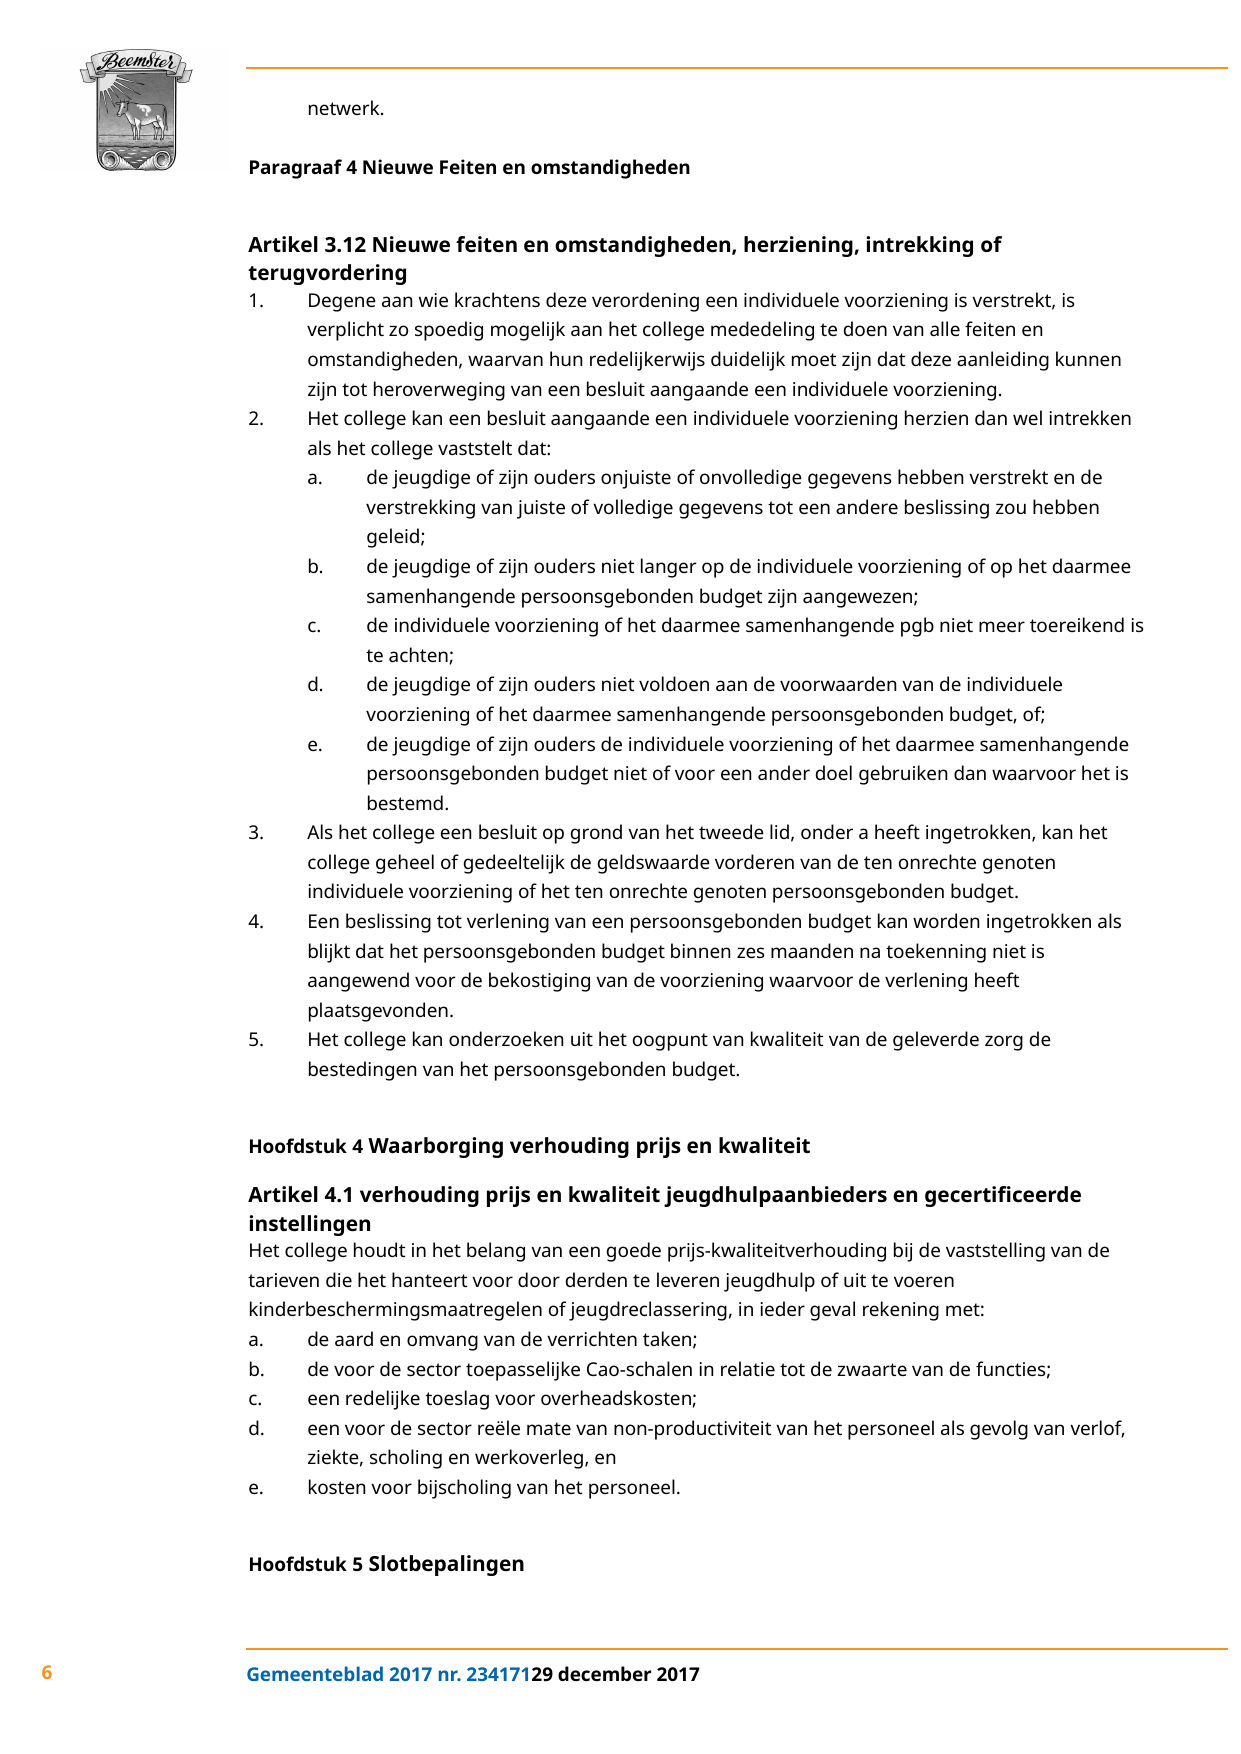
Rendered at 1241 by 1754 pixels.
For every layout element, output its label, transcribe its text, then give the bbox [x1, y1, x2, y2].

list de jeugdige of zijn ouders onjuiste of onvolledige gegevens hebben verstrekt en de verstrekking van juiste of volledige gegevens tot een andere beslissing zou hebben geleid; [307, 464, 1152, 549]
list de jeugdige of zijn ouders niet voldoen aan de voorwaarden van de individuele voorziening of het daarmee samenhangende persoonsgebonden budget, of; [307, 672, 1152, 727]
list netwerk. [248, 95, 1152, 121]
text Hoofdstuk 4 Waarborging verhouding prijs en kwaliteit [248, 1131, 1152, 1160]
picture [41, 47, 231, 172]
list Het college kan een besluit aangaande een individuele voorziening herzien dan wel intrekken als het college vaststelt dat: [248, 405, 1152, 461]
list een voor de sector reële mate van non-productiviteit van het personeel als gevolg van verlof, ziekte, scholing en werkoverleg, en [248, 1415, 1152, 1470]
text Het college houdt in het belang van een goede prijs-kwaliteitverhouding bij de vaststelling van de tarieven die het hanteert voor door derden te leveren jeugdhulp of uit te voeren kinderbeschermingsmaatregelen of jeugdreclassering, in ieder geval rekening met: [248, 1237, 1152, 1322]
text Paragraaf 4 Nieuwe Feiten en omstandigheden [248, 154, 1152, 180]
list Als het college een besluit op grond van het tweede lid, onder a heeft ingetrokken, kan het college geheel of gedeeltelijk de geldswaarde vorderen van de ten onrechte genoten individuele voorziening of het ten onrechte genoten persoonsgebonden budget. [248, 819, 1152, 904]
text Artikel 4.1 verhouding prijs en kwaliteit jeugdhulpaanbieders en gecertificeerde instellingen [248, 1181, 1152, 1237]
list de jeugdige of zijn ouders niet langer op de individuele voorziening of op het daarmee samenhangende persoonsgebonden budget zijn aangewezen; [307, 553, 1152, 608]
list Degene aan wie krachtens deze verordening een individuele voorziening is verstrekt, is verplicht zo spoedig mogelijk aan het college mededeling te doen van alle feiten en omstandigheden, waarvan hun redelijkerwijs duidelijk moet zijn dat deze aanleiding kunnen zijn tot heroverweging van een besluit aangaande een individuele voorziening. [248, 287, 1152, 401]
list de individuele voorziening of het daarmee samenhangende pgb niet meer toereikend is te achten; [307, 612, 1152, 668]
list kosten voor bijscholing van het personeel. [248, 1474, 1152, 1500]
list een redelijke toeslag voor overheadskosten; [248, 1385, 1152, 1411]
text Hoofdstuk 5 Slotbepalingen [248, 1549, 1152, 1578]
list Het college kan onderzoeken uit het oogpunt van kwaliteit van de geleverde zorg de bestedingen van het persoonsgebonden budget. [248, 1027, 1152, 1082]
text Artikel 3.12 Nieuwe feiten en omstandigheden, herziening, intrekking of terugvordering [248, 230, 1152, 287]
list de aard en omvang van de verrichten taken; [248, 1326, 1152, 1352]
list de jeugdige of zijn ouders de individuele voorziening of het daarmee samenhangende persoonsgebonden budget niet of voor een ander doel gebruiken dan waarvoor het is bestemd. [307, 731, 1152, 816]
list de voor de sector toepasselijke Cao-schalen in relatie tot de zwaarte van de functies; [248, 1356, 1152, 1382]
list Een beslissing tot verlening van een persoonsgebonden budget kan worden ingetrokken als blijkt dat het persoonsgebonden budget binnen zes maanden na toekenning niet is aangewend voor de bekostiging van de voorziening waarvoor de verlening heeft plaatsgevonden. [248, 908, 1152, 1023]
